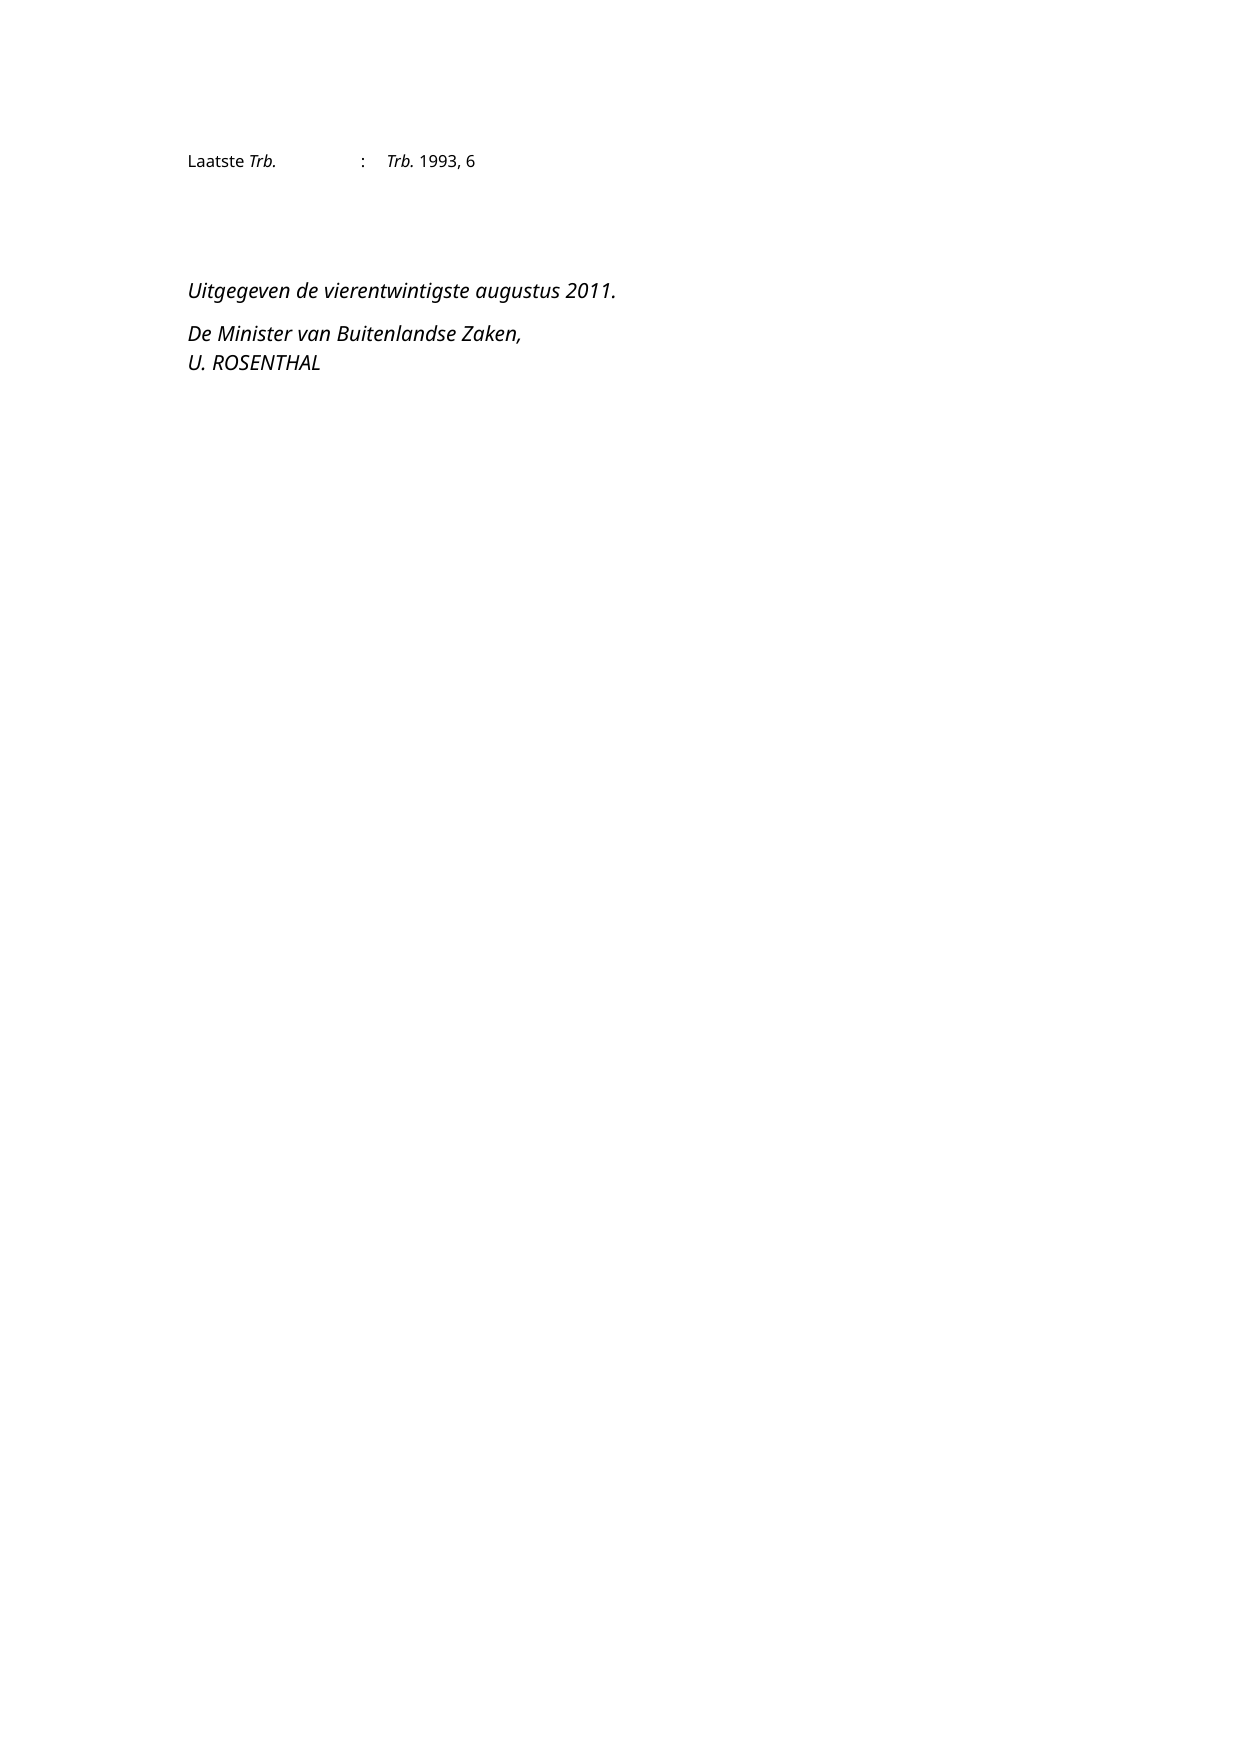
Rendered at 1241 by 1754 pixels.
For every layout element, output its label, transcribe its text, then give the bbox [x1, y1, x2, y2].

text Uitgegeven de vierentwintigste augustus 2011. [187, 276, 1053, 304]
table_cell Trb. 1993, 6 [386, 150, 1053, 203]
text U. ROSENTHAL [187, 348, 1053, 376]
text De Minister van Buitenlandse Zaken, [187, 319, 1053, 348]
table_cell : [361, 150, 386, 203]
table_cell Laatste Trb. [188, 150, 361, 203]
